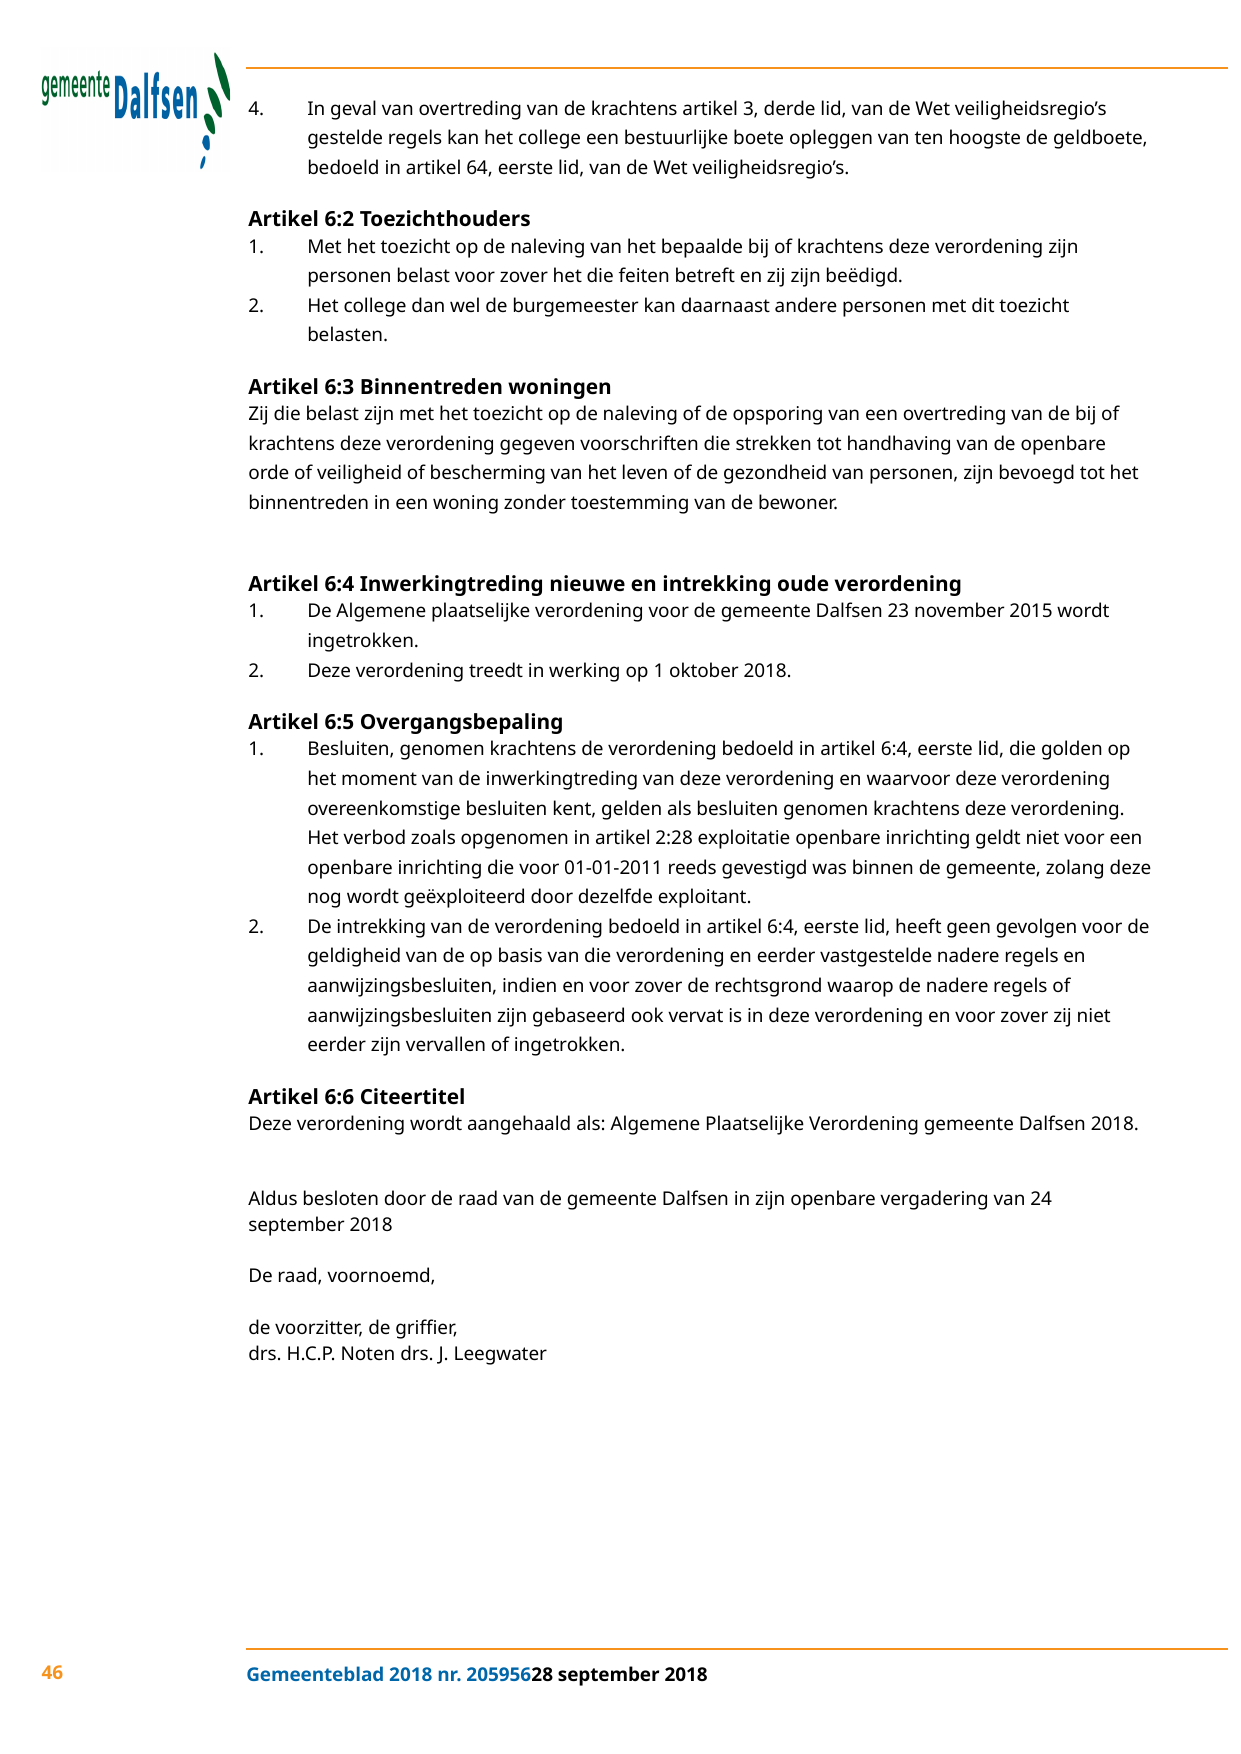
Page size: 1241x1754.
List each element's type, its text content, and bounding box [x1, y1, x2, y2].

list Besluiten, genomen krachtens de verordening bedoeld in artikel 6:4, eerste lid, die golden op het moment van de inwerkingtreding van deze verordening en waarvoor deze verordening overeenkomstige besluiten kent, gelden als besluiten genomen krachtens deze verordening. Het verbod zoals opgenomen in artikel 2:28 exploitatie openbare inrichting geldt niet voor een openbare inrichting die voor 01-01-2011 reeds gevestigd was binnen de gemeente, zolang deze nog wordt geëxploiteerd door dezelfde exploitant. [248, 736, 1152, 909]
list In geval van overtreding van de krachtens artikel 3, derde lid, van de Wet veiligheidsregio’s gestelde regels kan het college een bestuurlijke boete opleggen van ten hoogste de geldboete, bedoeld in artikel 64, eerste lid, van de Wet veiligheidsregio’s. [248, 95, 1152, 180]
text Artikel 6:6 Citeertitel [248, 1082, 1152, 1110]
list De intrekking van de verordening bedoeld in artikel 6:4, eerste lid, heeft geen gevolgen voor de geldigheid van de op basis van die verordening en eerder vastgestelde nadere regels en aanwijzingsbesluiten, indien en voor zover de rechtsgrond waarop de nadere regels of aanwijzingsbesluiten zijn gebaseerd ook vervat is in deze verordening en voor zover zij niet eerder zijn vervallen of ingetrokken. [248, 913, 1152, 1057]
text Zij die belast zijn met het toezicht op de naleving of de opsporing van een overtreding van de bij of krachtens deze verordening gegeven voorschriften die strekken tot handhaving van de openbare orde of veiligheid of bescherming van het leven of de gezondheid van personen, zijn bevoegd tot het binnentreden in een woning zonder toestemming van de bewoner. [248, 400, 1152, 515]
list De Algemene plaatselijke verordening voor de gemeente Dalfsen 23 november 2015 wordt ingetrokken. [248, 598, 1152, 653]
text Deze verordening wordt aangehaald als: Algemene Plaatselijke Verordening gemeente Dalfsen 2018. [248, 1110, 1152, 1136]
text De raad, voornoemd, [248, 1263, 1152, 1288]
text Artikel 6:5 Overgangsbepaling [248, 707, 1152, 736]
text drs. H.C.P. Noten drs. J. Leegwater [248, 1340, 1152, 1366]
list Met het toezicht op de naleving van het bepaalde bij of krachtens deze verordening zijn personen belast voor zover het die feiten betreft en zij zijn beëdigd. [248, 233, 1152, 288]
list Deze verordening treedt in werking op 1 oktober 2018. [248, 657, 1152, 682]
text Artikel 6:2 Toezichthouders [248, 204, 1152, 233]
text Artikel 6:4 Inwerkingtreding nieuwe en intrekking oude verordening [248, 569, 1152, 598]
list Het college dan wel de burgemeester kan daarnaast andere personen met dit toezicht belasten. [248, 292, 1152, 347]
text de voorzitter, de griffier, [248, 1314, 1152, 1340]
text Artikel 6:3 Binnentreden woningen [248, 372, 1152, 400]
picture [41, 47, 231, 172]
text Aldus besloten door de raad van de gemeente Dalfsen in zijn openbare vergadering van 24 september 2018 [248, 1186, 1152, 1237]
